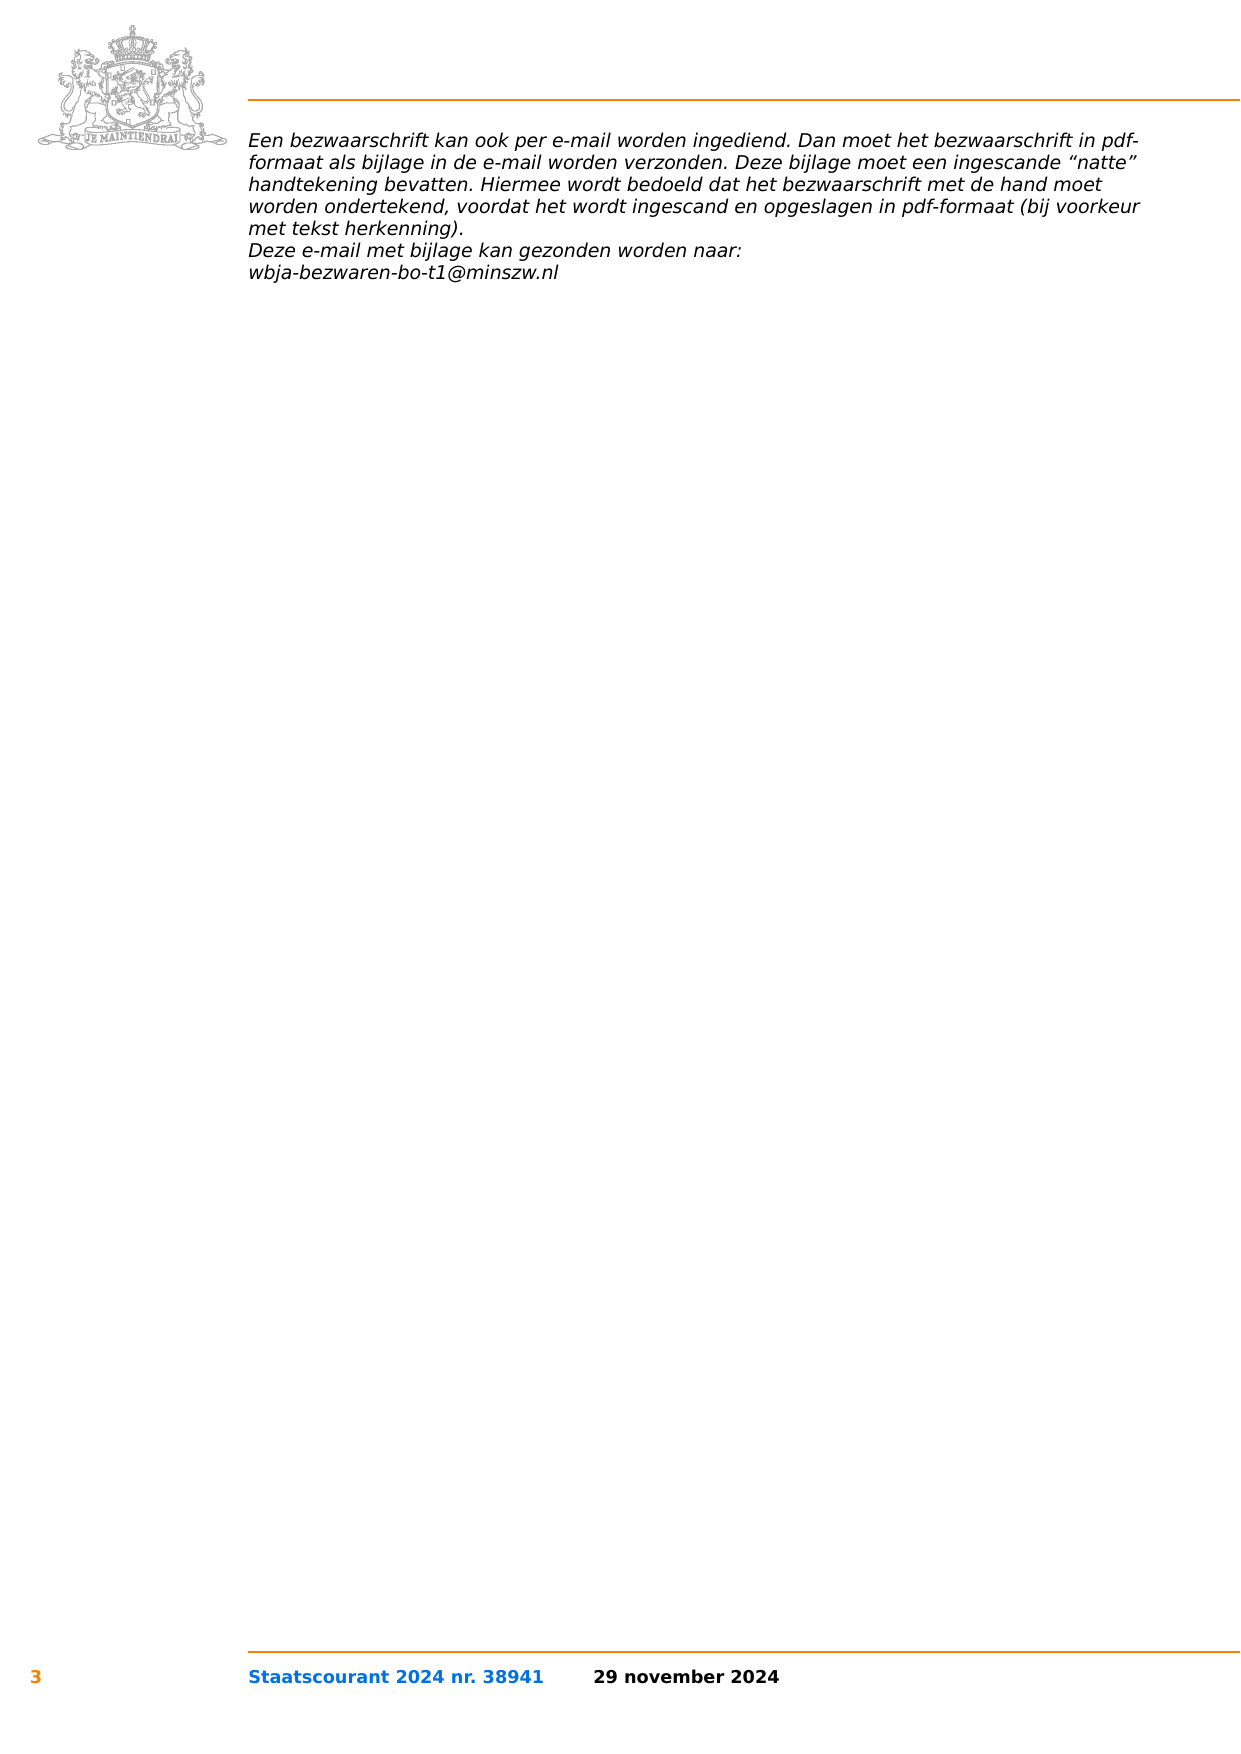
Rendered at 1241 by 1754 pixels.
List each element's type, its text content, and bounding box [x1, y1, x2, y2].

text wbja-bezwaren-bo-t1@minszw.nl [248, 262, 1163, 284]
text Deze e-mail met bijlage kan gezonden worden naar: [248, 240, 1163, 262]
picture [38, 25, 227, 150]
text Een bezwaarschrift kan ook per e-mail worden ingediend. Dan moet het bezwaarschrift in pdf-formaat als bijlage in de e-mail worden verzonden. Deze bijlage moet een ingescande “natte” handtekening bevatten. Hiermee wordt bedoeld dat het bezwaarschrift met de hand moet worden ondertekend, voordat het wordt ingescand en opgeslagen in pdf-formaat (bij voorkeur met tekst herkenning). [248, 130, 1163, 240]
